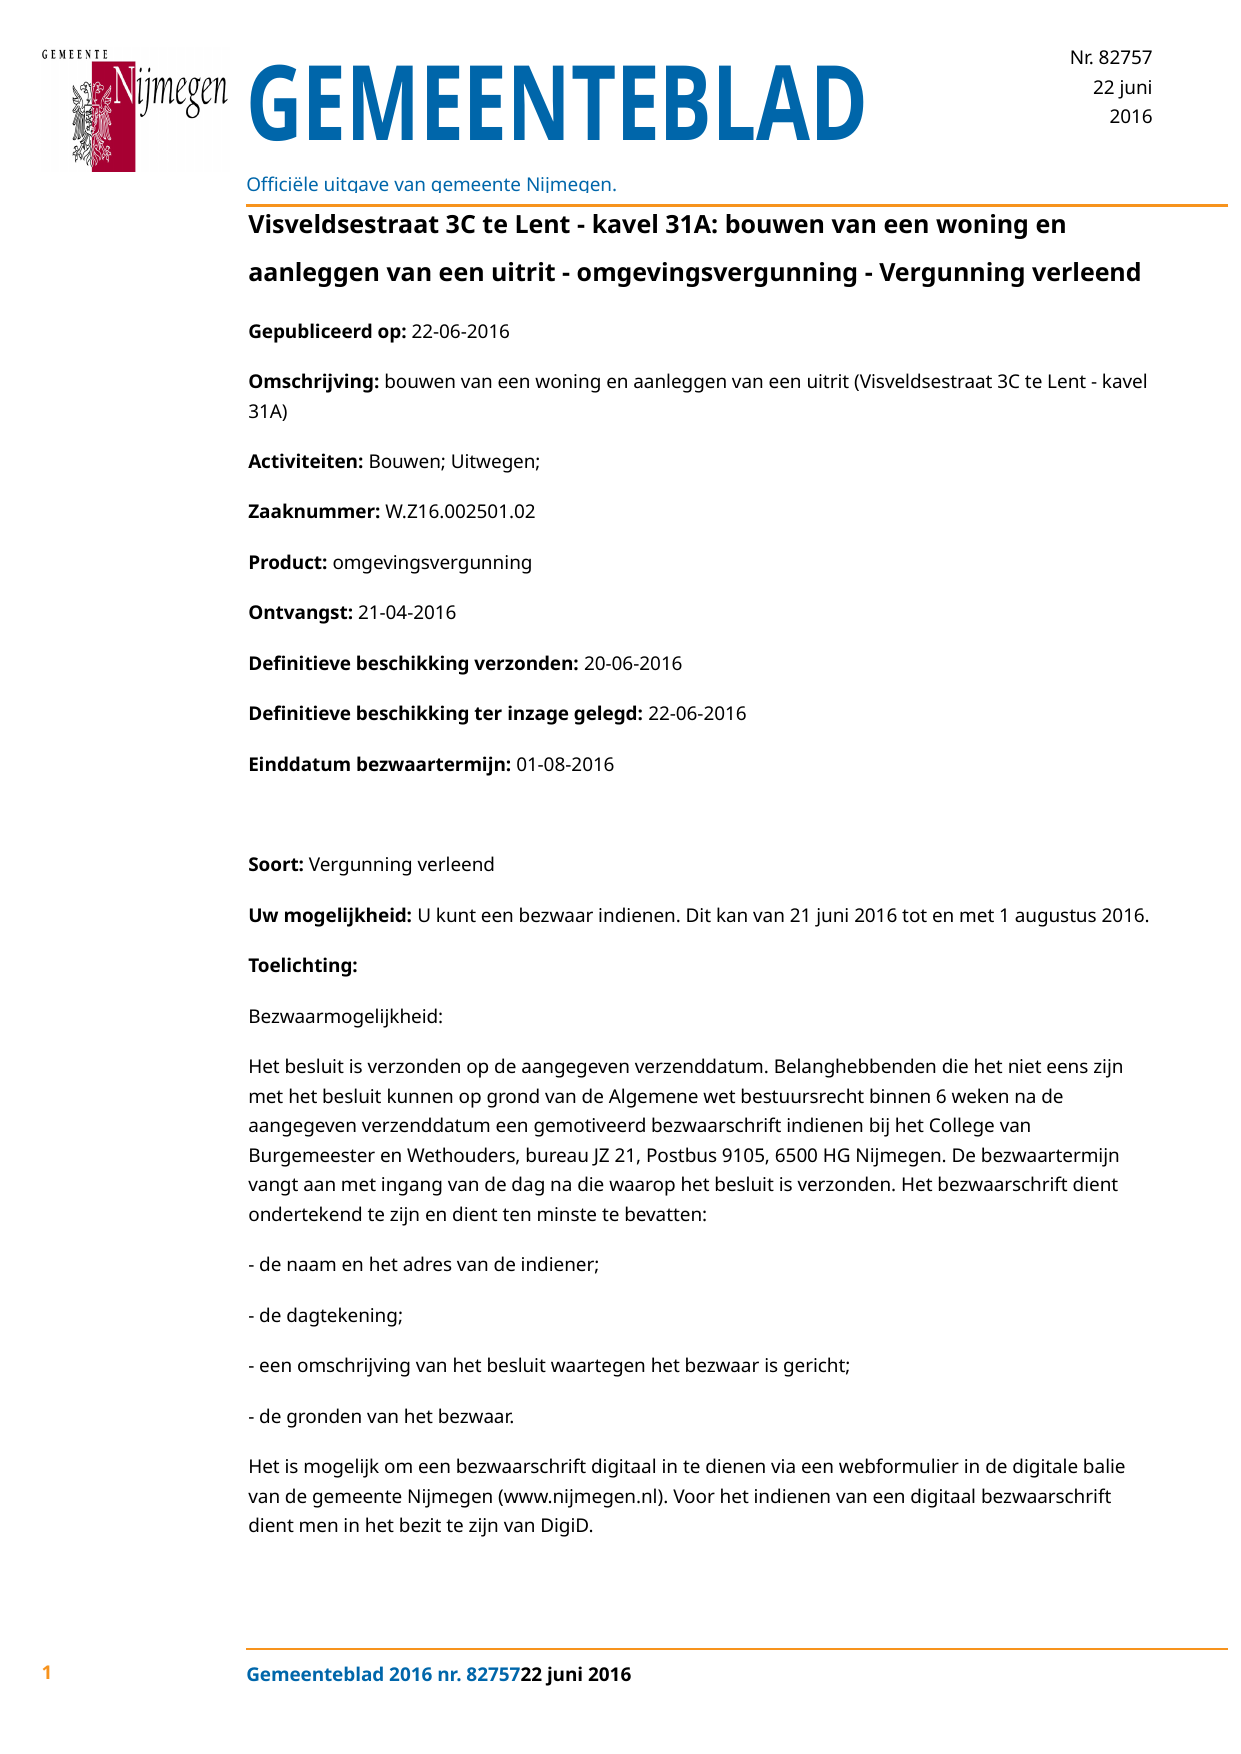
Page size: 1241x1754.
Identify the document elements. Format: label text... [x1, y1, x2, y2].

text Definitieve beschikking verzonden: 20-06-2016 [248, 650, 1152, 676]
text Soort: Vergunning verleend [248, 852, 1152, 877]
text Bezwaarmogelijkheid: [248, 1003, 1152, 1029]
text Toelichting: [248, 952, 1152, 978]
text - de dagtekening; [248, 1302, 1152, 1328]
text Einddatum bezwaartermijn: 01-08-2016 [248, 751, 1152, 777]
text Activiteiten: Bouwen; Uitwegen; [248, 448, 1152, 474]
picture [41, 47, 231, 172]
text Omschrijving: bouwen van een woning en aanleggen van een uitrit (Visveldsestraat 3C te Lent - kavel 31A) [248, 368, 1152, 424]
text Product: omgevingsvergunning [248, 549, 1152, 575]
text Visveldsestraat 3C te Lent - kavel 31A: bouwen van een woning en aanleggen van een uitrit - omgevingsvergunning - Vergunning verleend [248, 207, 1152, 288]
text Uw mogelijkheid: U kunt een bezwaar indienen. Dit kan van 21 juni 2016 tot en met 1 augustus 2016. [248, 902, 1152, 928]
text Definitieve beschikking ter inzage gelegd: 22-06-2016 [248, 700, 1152, 726]
text - de gronden van het bezwaar. [248, 1403, 1152, 1429]
text Ontvangst: 21-04-2016 [248, 599, 1152, 625]
text - de naam en het adres van de indiener; [248, 1252, 1152, 1277]
text - een omschrijving van het besluit waartegen het bezwaar is gericht; [248, 1352, 1152, 1378]
text Gepubliceerd op: 22-06-2016 [248, 318, 1152, 344]
text Het besluit is verzonden op de aangegeven verzenddatum. Belanghebbenden die het niet eens zijn met het besluit kunnen op grond van de Algemene wet bestuursrecht binnen 6 weken na de aangegeven verzenddatum een gemotiveerd bezwaarschrift indienen bij het College van Burgemeester en Wethouders, bureau JZ 21, Postbus 9105, 6500 HG Nijmegen. De bezwaartermijn vangt aan met ingang van de dag na die waarop het besluit is verzonden. Het bezwaarschrift dient ondertekend te zijn en dient ten minste te bevatten: [248, 1053, 1152, 1227]
text Zaaknummer: W.Z16.002501.02 [248, 499, 1152, 524]
text Het is mogelijk om een bezwaarschrift digitaal in te dienen via een webformulier in de digitale balie van de gemeente Nijmegen (www.nijmegen.nl). Voor het indienen van een digitaal bezwaarschrift dient men in het bezit te zijn van DigiD. [248, 1453, 1152, 1538]
